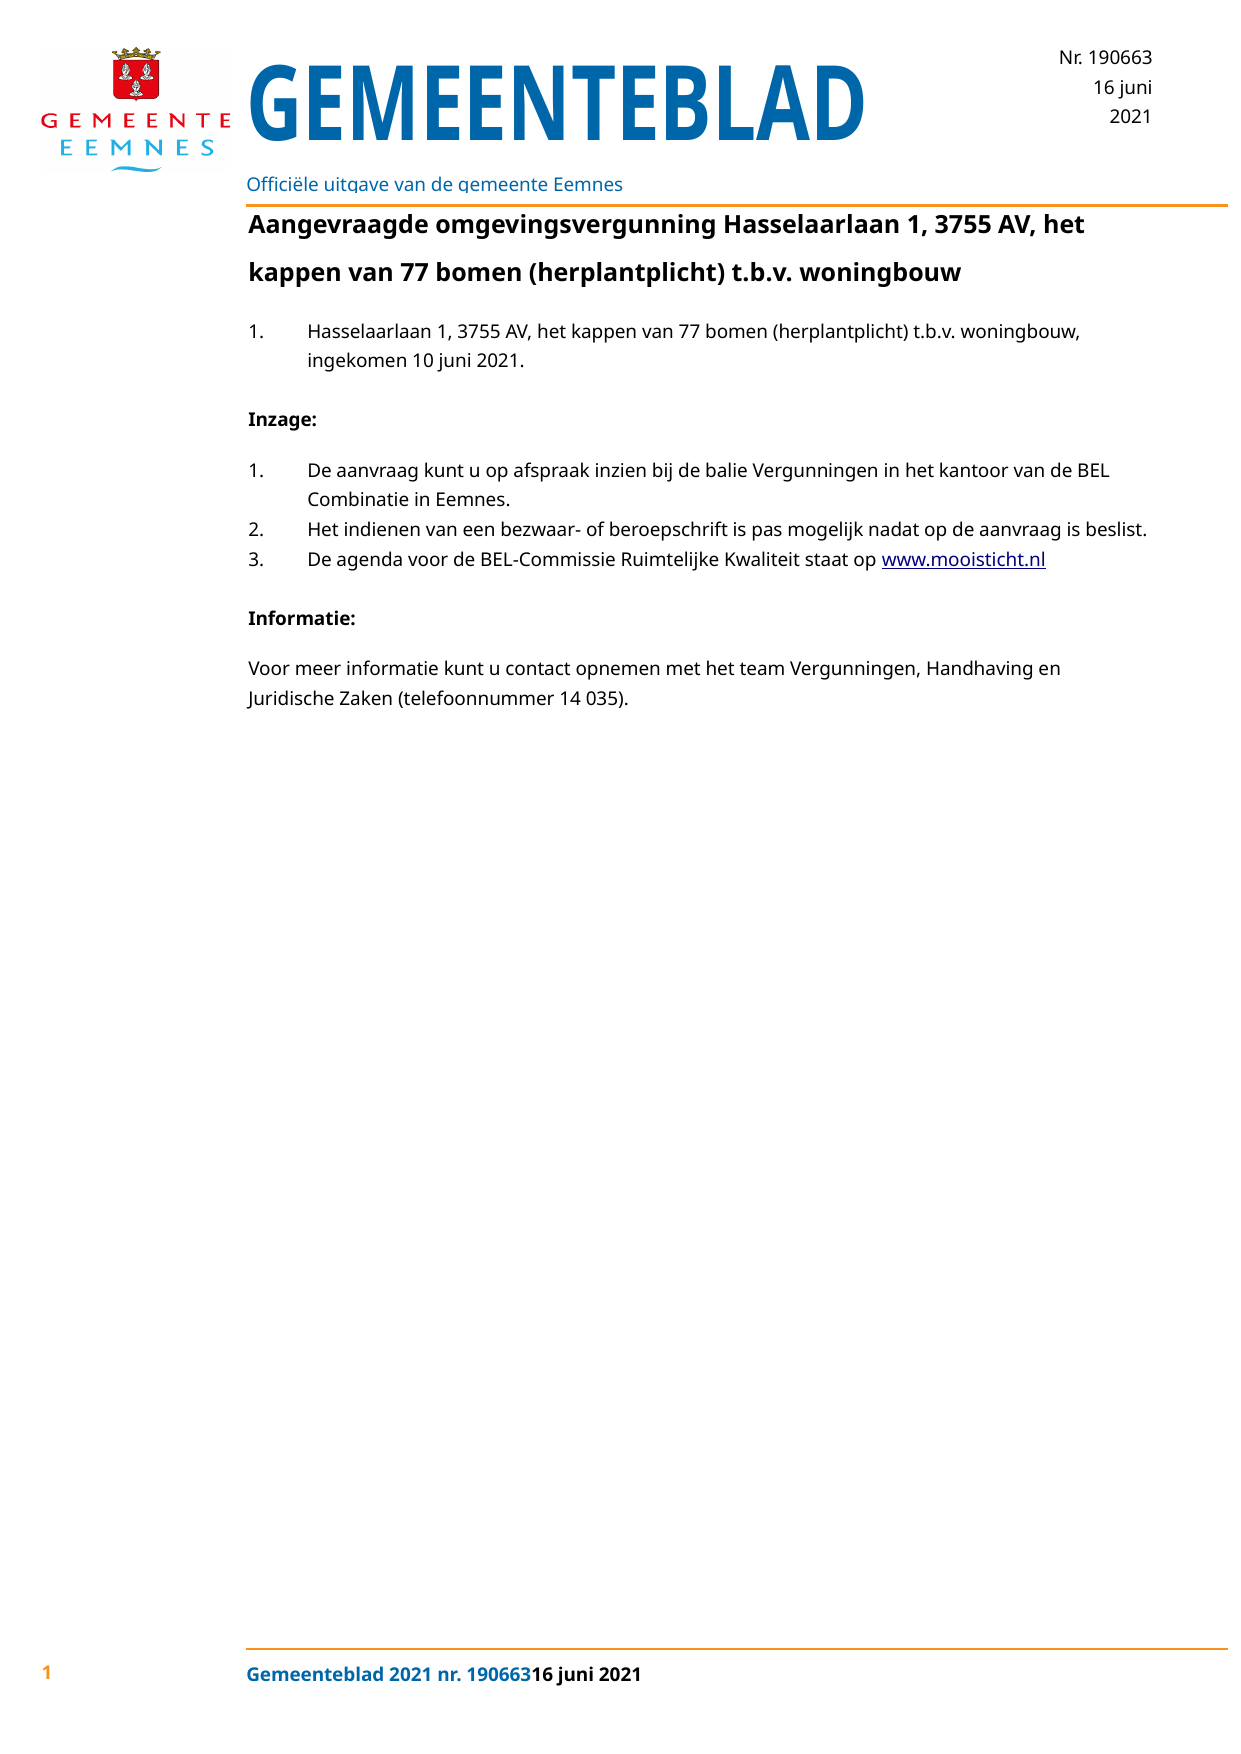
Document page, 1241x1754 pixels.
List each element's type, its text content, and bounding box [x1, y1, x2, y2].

text Voor meer informatie kunt u contact opnemen met het team Vergunningen, Handhaving en Juridische Zaken (telefoonnummer 14 035). [248, 655, 1152, 711]
list De aanvraag kunt u op afspraak inzien bij de balie Vergunningen in het kantoor van de BEL Combinatie in Eemnes. [248, 457, 1152, 512]
text Inzage: [248, 407, 1152, 432]
picture [41, 47, 231, 172]
list Het indienen van een bezwaar- of beroepschrift is pas mogelijk nadat op de aanvraag is beslist. [248, 516, 1152, 542]
text Aangevraagde omgevingsvergunning Hasselaarlaan 1, 3755 AV, het kappen van 77 bomen (herplantplicht) t.b.v. woningbouw [248, 207, 1152, 288]
text Informatie: [248, 605, 1152, 631]
list De agenda voor de BEL-Commissie Ruimtelijke Kwaliteit staat op www.mooisticht.nl [248, 546, 1152, 572]
list Hasselaarlaan 1, 3755 AV, het kappen van 77 bomen (herplantplicht) t.b.v. woningbouw, ingekomen 10 juni 2021. [248, 318, 1152, 373]
